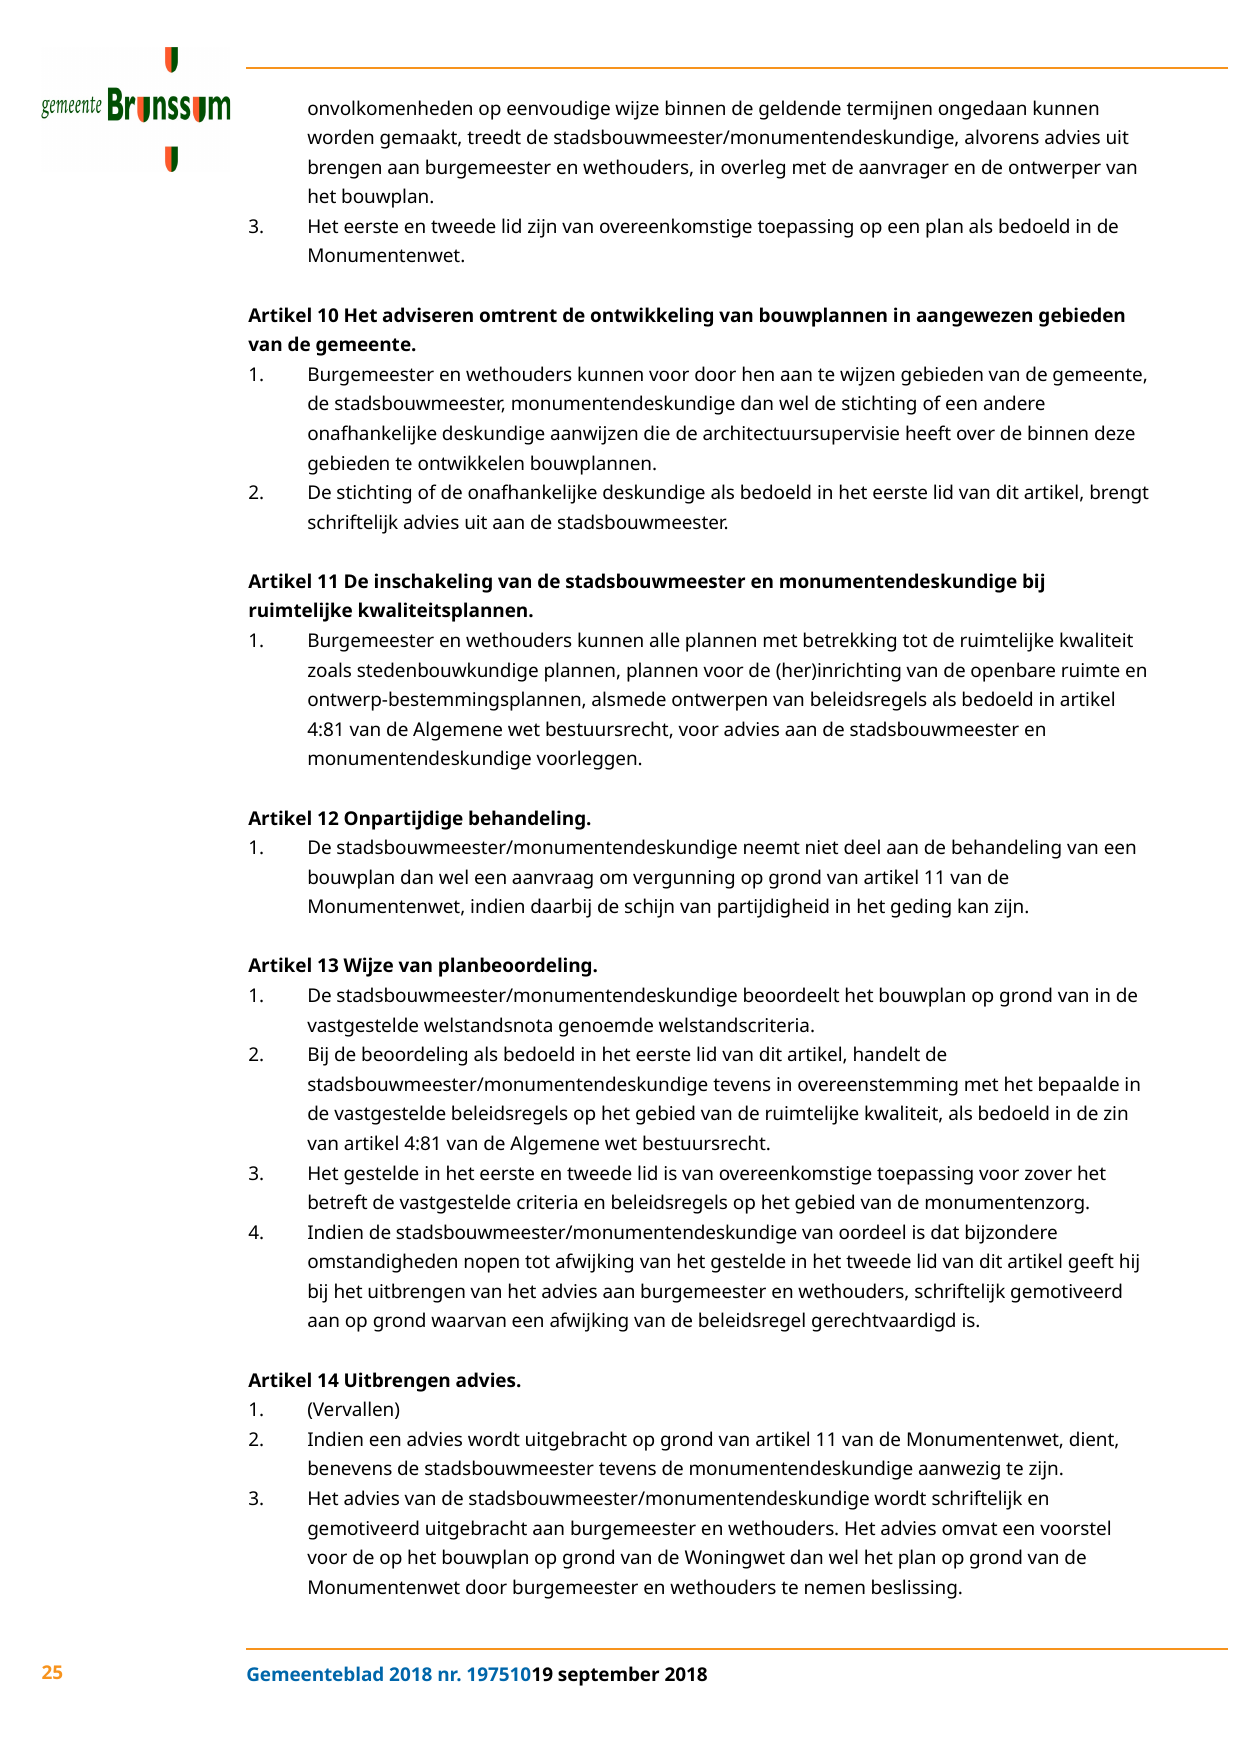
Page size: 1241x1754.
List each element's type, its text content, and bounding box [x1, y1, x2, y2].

text Artikel 14 Uitbrengen advies. [248, 1367, 1152, 1393]
list De stichting of de onafhankelijke deskundige als bedoeld in het eerste lid van dit artikel, brengt schriftelijk advies uit aan de stadsbouwmeester. [248, 479, 1152, 535]
list De stadsbouwmeester/monumentendeskundige neemt niet deel aan de behandeling van een bouwplan dan wel een aanvraag om vergunning op grond van artikel 11 van de Monumentenwet, indien daarbij de schijn van partijdigheid in het geding kan zijn. [248, 834, 1152, 919]
text Artikel 13 Wijze van planbeoordeling. [248, 953, 1152, 978]
list Bij de beoordeling als bedoeld in het eerste lid van dit artikel, handelt de stadsbouwmeester/monumentendeskundige tevens in overeenstemming met het bepaalde in de vastgestelde beleidsregels op het gebied van de ruimtelijke kwaliteit, als bedoeld in de zin van artikel 4:81 van de Algemene wet bestuursrecht. [248, 1041, 1152, 1156]
list Indien een advies wordt uitgebracht op grond van artikel 11 van de Monumentenwet, dient, benevens de stadsbouwmeester tevens de monumentendeskundige aanwezig te zijn. [248, 1426, 1152, 1481]
text Artikel 11 De inschakeling van de stadsbouwmeester en monumentendeskundige bij ruimtelijke kwaliteitsplannen. [248, 568, 1152, 623]
picture [41, 47, 231, 172]
text Artikel 10 Het adviseren omtrent de ontwikkeling van bouwplannen in aangewezen gebieden van de gemeente. [248, 302, 1152, 357]
list Burgemeester en wethouders kunnen voor door hen aan te wijzen gebieden van de gemeente, de stadsbouwmeester, monumentendeskundige dan wel de stichting of een andere onafhankelijke deskundige aanwijzen die de architectuursupervisie heeft over de binnen deze gebieden te ontwikkelen bouwplannen. [248, 361, 1152, 476]
list (Vervallen) [248, 1396, 1152, 1422]
list Burgemeester en wethouders kunnen alle plannen met betrekking tot de ruimtelijke kwaliteit zoals stedenbouwkundige plannen, plannen voor de (her)inrichting van de openbare ruimte en ontwerp-bestemmingsplannen, alsmede ontwerpen van beleidsregels als bedoeld in artikel 4:81 van de Algemene wet bestuursrecht, voor advies aan de stadsbouwmeester en monumentendeskundige voorleggen. [248, 627, 1152, 771]
list De stadsbouwmeester/monumentendeskundige beoordeelt het bouwplan op grond van in de vastgestelde welstandsnota genoemde welstandscriteria. [248, 982, 1152, 1038]
text Artikel 12 Onpartijdige behandeling. [248, 805, 1152, 831]
list Het advies van de stadsbouwmeester/monumentendeskundige wordt schriftelijk en gemotiveerd uitgebracht aan burgemeester en wethouders. Het advies omvat een voorstel voor de op het bouwplan op grond van de Woningwet dan wel het plan op grond van de Monumentenwet door burgemeester en wethouders te nemen beslissing. [248, 1485, 1152, 1600]
list Indien de stadsbouwmeester/monumentendeskundige van oordeel is dat bijzondere omstandigheden nopen tot afwijking van het gestelde in het tweede lid van dit artikel geeft hij bij het uitbrengen van het advies aan burgemeester en wethouders, schriftelijk gemotiveerd aan op grond waarvan een afwijking van de beleidsregel gerechtvaardigd is. [248, 1219, 1152, 1333]
list Het eerste en tweede lid zijn van overeenkomstige toepassing op een plan als bedoeld in de Monumentenwet. [248, 213, 1152, 268]
list Het gestelde in het eerste en tweede lid is van overeenkomstige toepassing voor zover het betreft de vastgestelde criteria en beleidsregels op het gebied van de monumentenzorg. [248, 1160, 1152, 1215]
list onvolkomenheden op eenvoudige wijze binnen de geldende termijnen ongedaan kunnen worden gemaakt, treedt de stadsbouwmeester/monumentendeskundige, alvorens advies uit brengen aan burgemeester en wethouders, in overleg met de aanvrager en de ontwerper van het bouwplan. [248, 95, 1152, 209]
